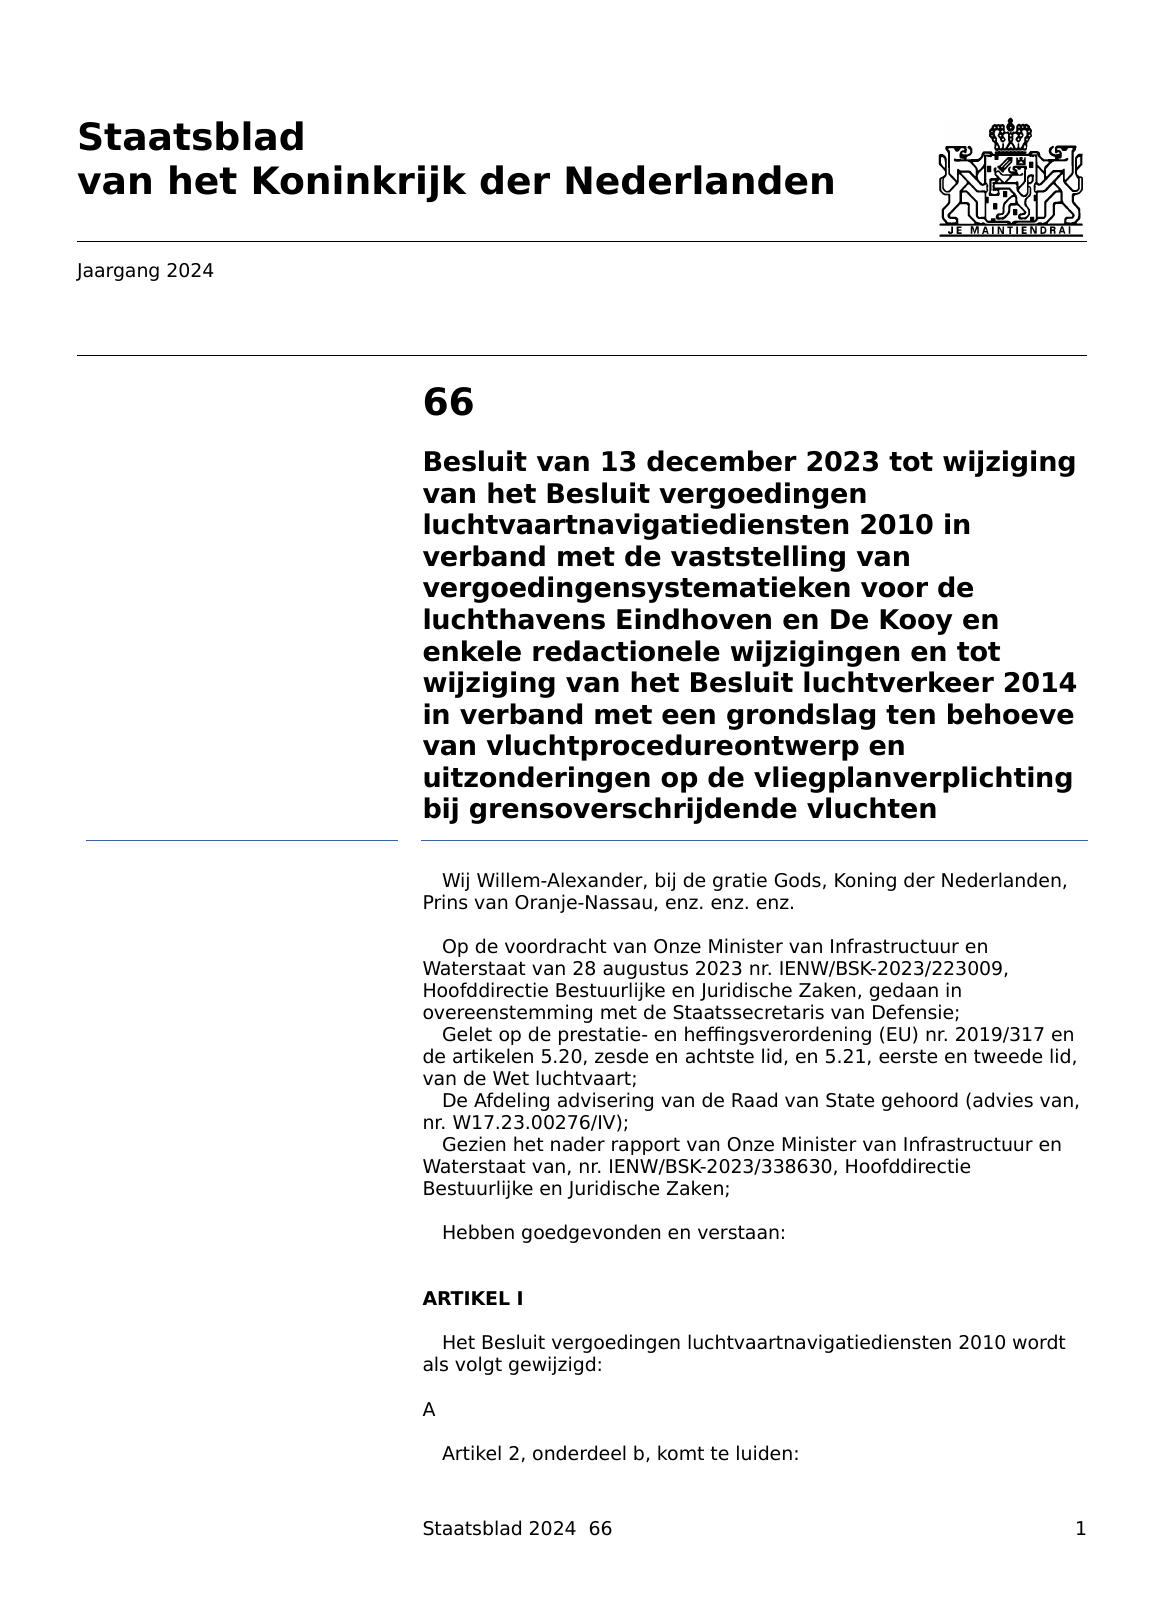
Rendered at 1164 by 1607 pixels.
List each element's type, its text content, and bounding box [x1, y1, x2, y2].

table_header [886, 100, 1087, 241]
table_cell Jaargang 2024 [77, 242, 1087, 355]
text Op de voordracht van Onze Minister van Infrastructuur en Waterstaat van 28 augustus 2023 nr. IENW/BSK-2023/223009, Hoofddirectie Bestuurlijke en Juridische Zaken, gedaan in overeenstemming met de Staatssecretaris van Defensie; [422, 936, 1087, 1024]
text Gelet op de prestatie- en heffingsverordening (EU) nr. 2019/317 en de artikelen 5.20, zesde en achtste lid, en 5.21, eerste en tweede lid, van de Wet luchtvaart; [422, 1024, 1087, 1090]
text Het Besluit vergoedingen luchtvaartnavigatiediensten 2010 wordt als volgt gewijzigd: [422, 1332, 1087, 1376]
subtitle ARTIKEL I [422, 1288, 1087, 1310]
table_header Staatsblad van het Koninkrijk der Nederlanden [77, 100, 886, 241]
text A [422, 1398, 1087, 1420]
text Wij Willem-Alexander, bij de gratie Gods, Koning der Nederlanden, Prins van Oranje-Nassau, enz. enz. enz. [422, 870, 1087, 914]
text Hebben goedgevonden en verstaan: [422, 1222, 1087, 1244]
picture [936, 115, 1087, 240]
subtitle 66 [422, 381, 1087, 424]
text Gezien het nader rapport van Onze Minister van Infrastructuur en Waterstaat van, nr. IENW/BSK-2023/338630, Hoofddirectie Bestuurlijke en Juridische Zaken; [422, 1134, 1087, 1199]
text De Afdeling advisering van de Raad van State gehoord (advies van, nr. W17.23.00276/IV); [422, 1090, 1087, 1134]
text Artikel 2, onderdeel b, komt te luiden: [422, 1443, 1087, 1464]
text Besluit van 13 december 2023 tot wijziging van het Besluit vergoedingen luchtvaartnavigatiediensten 2010 in verband met de vaststelling van vergoedingensystematieken voor de luchthavens Eindhoven en De Kooy en enkele redactionele wijzigingen en tot wijziging van het Besluit luchtverkeer 2014 in verband met een grondslag ten behoeve van vluchtprocedureontwerp en uitzonderingen op de vliegplanverplichting bij grensoverschrijdende vluchten [422, 447, 1087, 825]
